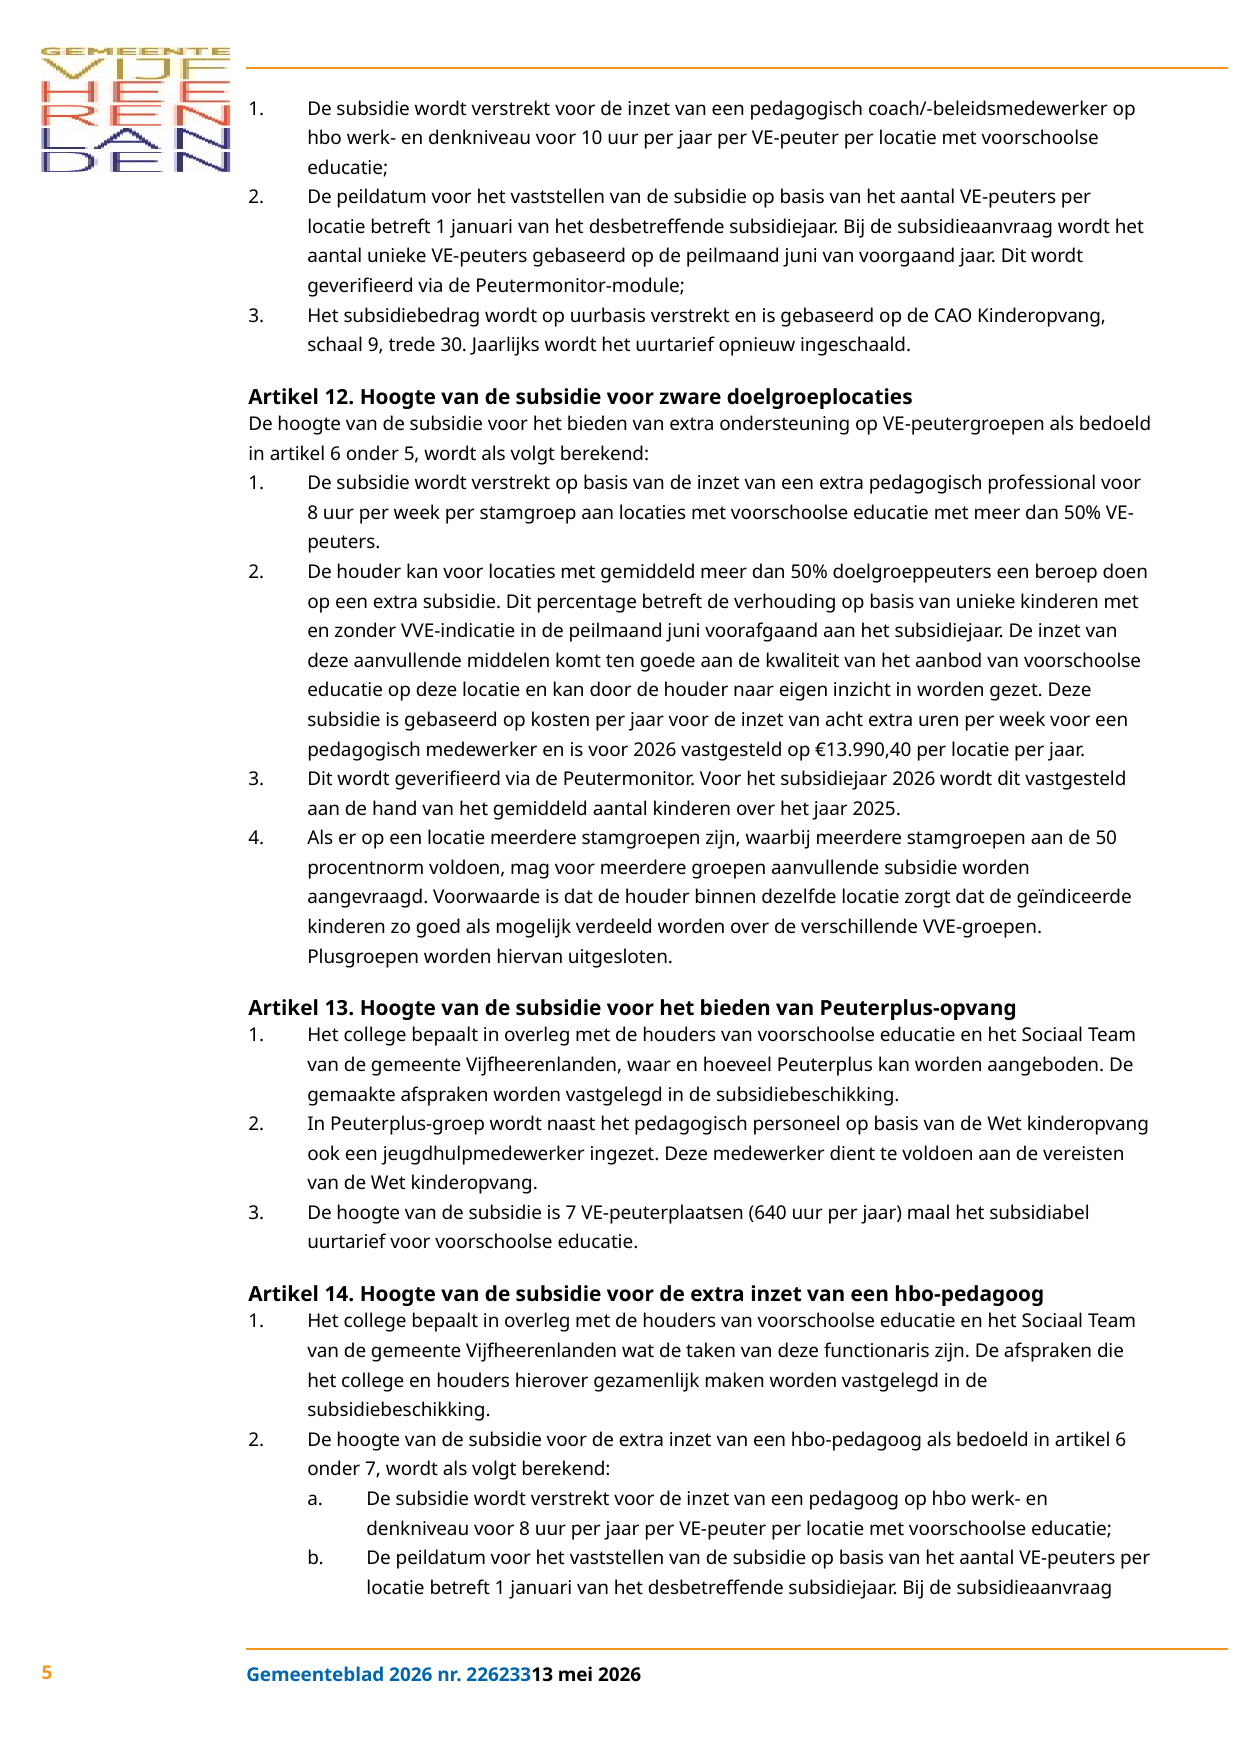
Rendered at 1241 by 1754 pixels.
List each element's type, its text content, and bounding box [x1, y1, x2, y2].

text Artikel 14. Hoogte van de subsidie voor de extra inzet van een hbo-pedagoog [248, 1279, 1152, 1308]
list De peildatum voor het vaststellen van de subsidie op basis van het aantal VE-peuters per locatie betreft 1 januari van het desbetreffende subsidiejaar. Bij de subsidieaanvraag [307, 1544, 1152, 1599]
list De hoogte van de subsidie voor de extra inzet van een hbo-pedagoog als bedoeld in artikel 6 onder 7, wordt als volgt berekend: [248, 1426, 1152, 1481]
text Artikel 13. Hoogte van de subsidie voor het bieden van Peuterplus-opvang [248, 993, 1152, 1022]
list Het college bepaalt in overleg met de houders van voorschoolse educatie en het Sociaal Team van de gemeente Vijfheerenlanden, waar en hoeveel Peuterplus kan worden aangeboden. De gemaakte afspraken worden vastgelegd in de subsidiebeschikking. [248, 1022, 1152, 1107]
picture [41, 47, 231, 172]
list De subsidie wordt verstrekt voor de inzet van een pedagogisch coach/-beleidsmedewerker op hbo werk- en denkniveau voor 10 uur per jaar per VE-peuter per locatie met voorschoolse educatie; [248, 95, 1152, 180]
list De subsidie wordt verstrekt voor de inzet van een pedagoog op hbo werk- en denkniveau voor 8 uur per jaar per VE-peuter per locatie met voorschoolse educatie; [307, 1485, 1152, 1540]
list Het subsidiebedrag wordt op uurbasis verstrekt en is gebaseerd op de CAO Kinderopvang, schaal 9, trede 30. Jaarlijks wordt het uurtarief opnieuw ingeschaald. [248, 302, 1152, 357]
list Dit wordt geverifieerd via de Peutermonitor. Voor het subsidiejaar 2026 wordt dit vastgesteld aan de hand van het gemiddeld aantal kinderen over het jaar 2025. [248, 765, 1152, 821]
list De hoogte van de subsidie is 7 VE-peuterplaatsen (640 uur per jaar) maal het subsidiabel uurtarief voor voorschoolse educatie. [248, 1199, 1152, 1254]
text Artikel 12. Hoogte van de subsidie voor zware doelgroeplocaties [248, 382, 1152, 410]
list De peildatum voor het vaststellen van de subsidie op basis van het aantal VE-peuters per locatie betreft 1 januari van het desbetreffende subsidiejaar. Bij de subsidieaanvraag wordt het aantal unieke VE-peuters gebaseerd op de peilmaand juni van voorgaand jaar. Dit wordt geverifieerd via de Peutermonitor-module; [248, 183, 1152, 298]
list Als er op een locatie meerdere stamgroepen zijn, waarbij meerdere stamgroepen aan de 50 procentnorm voldoen, mag voor meerdere groepen aanvullende subsidie worden aangevraagd. Voorwaarde is dat de houder binnen dezelfde locatie zorgt dat de geïndiceerde kinderen zo goed als mogelijk verdeeld worden over de verschillende VVE-groepen. Plusgroepen worden hiervan uitgesloten. [248, 824, 1152, 968]
list In Peuterplus-groep wordt naast het pedagogisch personeel op basis van de Wet kinderopvang ook een jeugdhulpmedewerker ingezet. Deze medewerker dient te voldoen aan de vereisten van de Wet kinderopvang. [248, 1110, 1152, 1195]
list Het college bepaalt in overleg met de houders van voorschoolse educatie en het Sociaal Team van de gemeente Vijfheerenlanden wat de taken van deze functionaris zijn. De afspraken die het college en houders hierover gezamenlijk maken worden vastgelegd in de subsidiebeschikking. [248, 1308, 1152, 1422]
list De houder kan voor locaties met gemiddeld meer dan 50% doelgroeppeuters een beroep doen op een extra subsidie. Dit percentage betreft de verhouding op basis van unieke kinderen met en zonder VVE-indicatie in de peilmaand juni voorafgaand aan het subsidiejaar. De inzet van deze aanvullende middelen komt ten goede aan de kwaliteit van het aanbod van voorschoolse educatie op deze locatie en kan door de houder naar eigen inzicht in worden gezet. Deze subsidie is gebaseerd op kosten per jaar voor de inzet van acht extra uren per week voor een pedagogisch medewerker en is voor 2026 vastgesteld op €13.990,40 per locatie per jaar. [248, 558, 1152, 761]
text De hoogte van de subsidie voor het bieden van extra ondersteuning op VE-peutergroepen als bedoeld in artikel 6 onder 5, wordt als volgt berekend: [248, 410, 1152, 466]
list De subsidie wordt verstrekt op basis van de inzet van een extra pedagogisch professional voor 8 uur per week per stamgroep aan locaties met voorschoolse educatie met meer dan 50% VE-peuters. [248, 469, 1152, 554]
